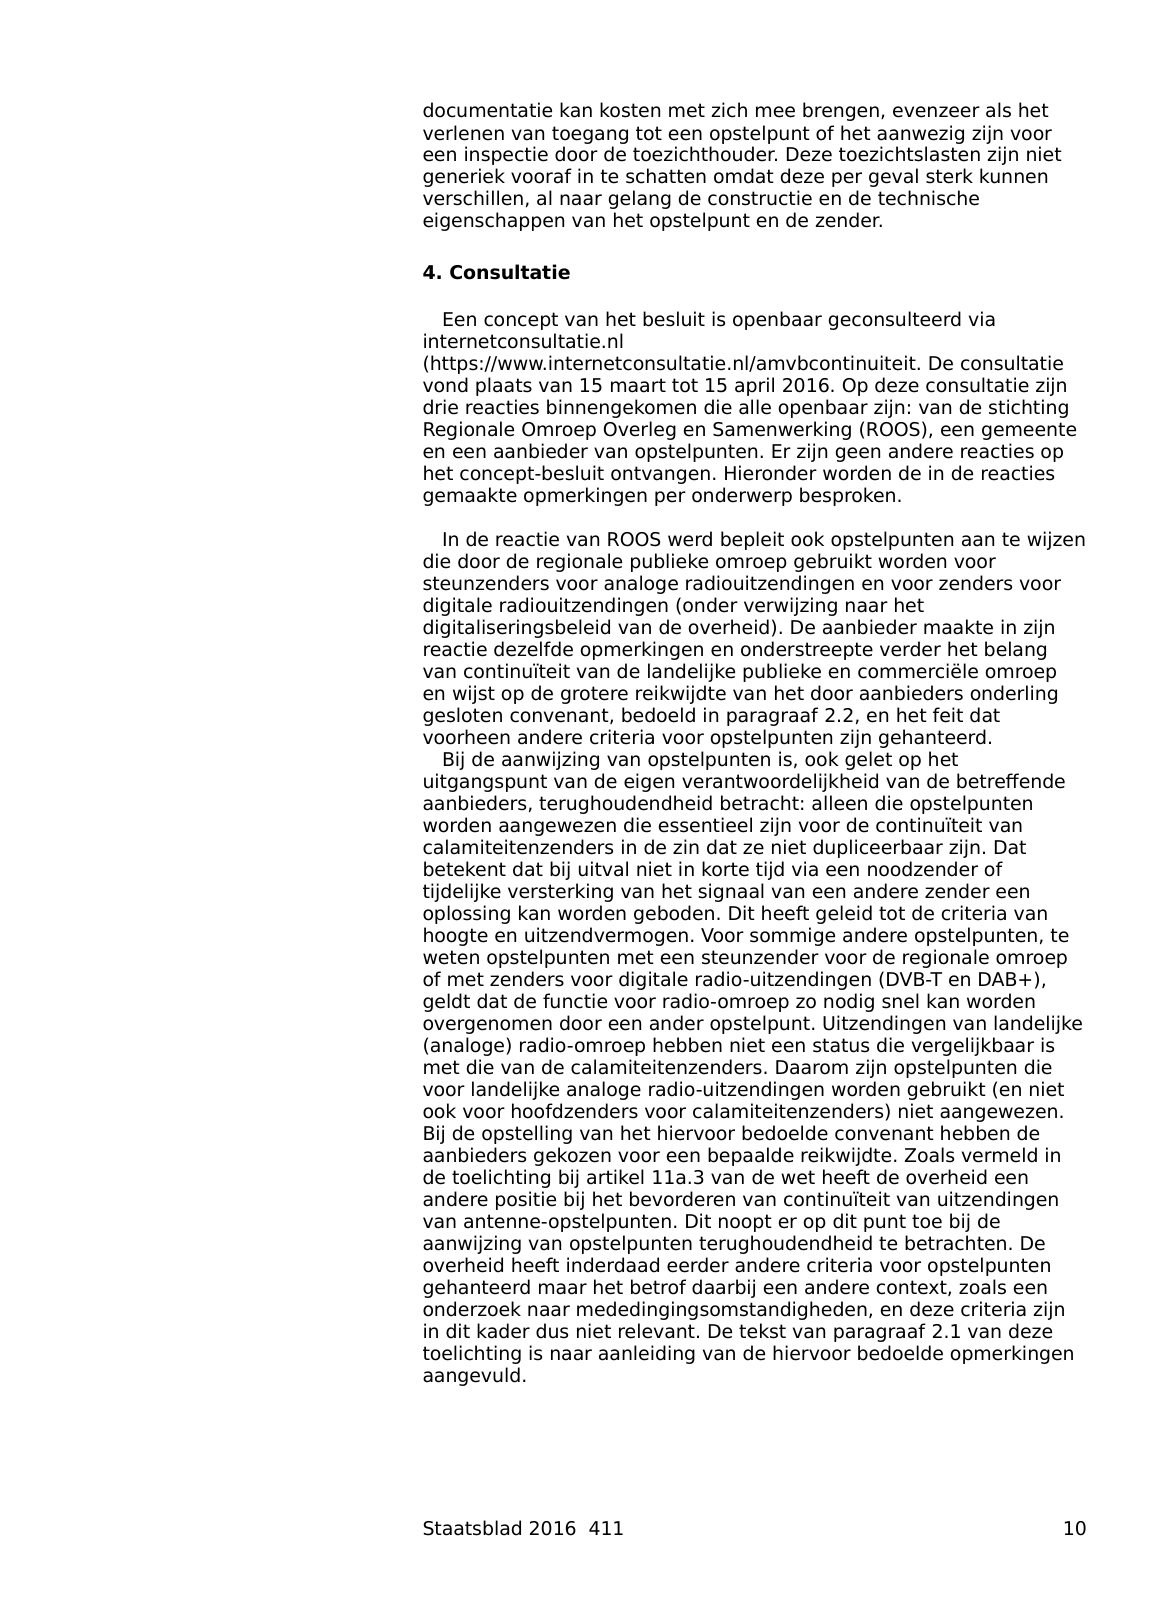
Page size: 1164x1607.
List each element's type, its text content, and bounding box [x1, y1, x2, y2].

text Bij de aanwijzing van opstelpunten is, ook gelet op het uitgangspunt van de eigen verantwoordelijkheid van de betreffende aanbieders, terughoudendheid betracht: alleen die opstelpunten worden aangewezen die essentieel zijn voor de continuïteit van calamiteitenzenders in de zin dat ze niet dupliceerbaar zijn. Dat betekent dat bij uitval niet in korte tijd via een noodzender of tijdelijke versterking van het signaal van een andere zender een oplossing kan worden geboden. Dit heeft geleid tot de criteria van hoogte en uitzendvermogen. Voor sommige andere opstelpunten, te weten opstelpunten met een steunzender voor de regionale omroep of met zenders voor digitale radio-uitzendingen (DVB-T en DAB+), geldt dat de functie voor radio-omroep zo nodig snel kan worden overgenomen door een ander opstelpunt. Uitzendingen van landelijke (analoge) radio-omroep hebben niet een status die vergelijkbaar is met die van de calamiteitenzenders. Daarom zijn opstelpunten die voor landelijke analoge radio-uitzendingen worden gebruikt (en niet ook voor hoofdzenders voor calamiteitenzenders) niet aangewezen. Bij de opstelling van het hiervoor bedoelde convenant hebben de aanbieders gekozen voor een bepaalde reikwijdte. Zoals vermeld in de toelichting bij artikel 11a.3 van de wet heeft de overheid een andere positie bij het bevorderen van continuïteit van uitzendingen van antenne-opstelpunten. Dit noopt er op dit punt toe bij de aanwijzing van opstelpunten terughoudendheid te betrachten. De overheid heeft inderdaad eerder andere criteria voor opstelpunten gehanteerd maar het betrof daarbij een andere context, zoals een onderzoek naar mededingingsomstandigheden, en deze criteria zijn in dit kader dus niet relevant. De tekst van paragraaf 2.1 van deze toelichting is naar aanleiding van de hiervoor bedoelde opmerkingen aangevuld. [422, 749, 1087, 1386]
subtitle 4. Consultatie [422, 262, 1087, 284]
text documentatie kan kosten met zich mee brengen, evenzeer als het verlenen van toegang tot een opstelpunt of het aanwezig zijn voor een inspectie door de toezichthouder. Deze toezichtslasten zijn niet generiek vooraf in te schatten omdat deze per geval sterk kunnen verschillen, al naar gelang de constructie en de technische eigenschappen van het opstelpunt en de zender. [422, 100, 1087, 232]
text In de reactie van ROOS werd bepleit ook opstelpunten aan te wijzen die door de regionale publieke omroep gebruikt worden voor steunzenders voor analoge radiouitzendingen en voor zenders voor digitale radiouitzendingen (onder verwijzing naar het digitaliseringsbeleid van de overheid). De aanbieder maakte in zijn reactie dezelfde opmerkingen en onderstreepte verder het belang van continuïteit van de landelijke publieke en commerciële omroep en wijst op de grotere reikwijdte van het door aanbieders onderling gesloten convenant, bedoeld in paragraaf 2.2, en het feit dat voorheen andere criteria voor opstelpunten zijn gehanteerd. [422, 529, 1087, 749]
text Een concept van het besluit is openbaar geconsulteerd via internetconsultatie.nl (https://www.internetconsultatie.nl/amvbcontinuiteit. De consultatie vond plaats van 15 maart tot 15 april 2016. Op deze consultatie zijn drie reacties binnengekomen die alle openbaar zijn: van de stichting Regionale Omroep Overleg en Samenwerking (ROOS), een gemeente en een aanbieder van opstelpunten. Er zijn geen andere reacties op het concept-besluit ontvangen. Hieronder worden de in de reacties gemaakte opmerkingen per onderwerp besproken. [422, 309, 1087, 507]
